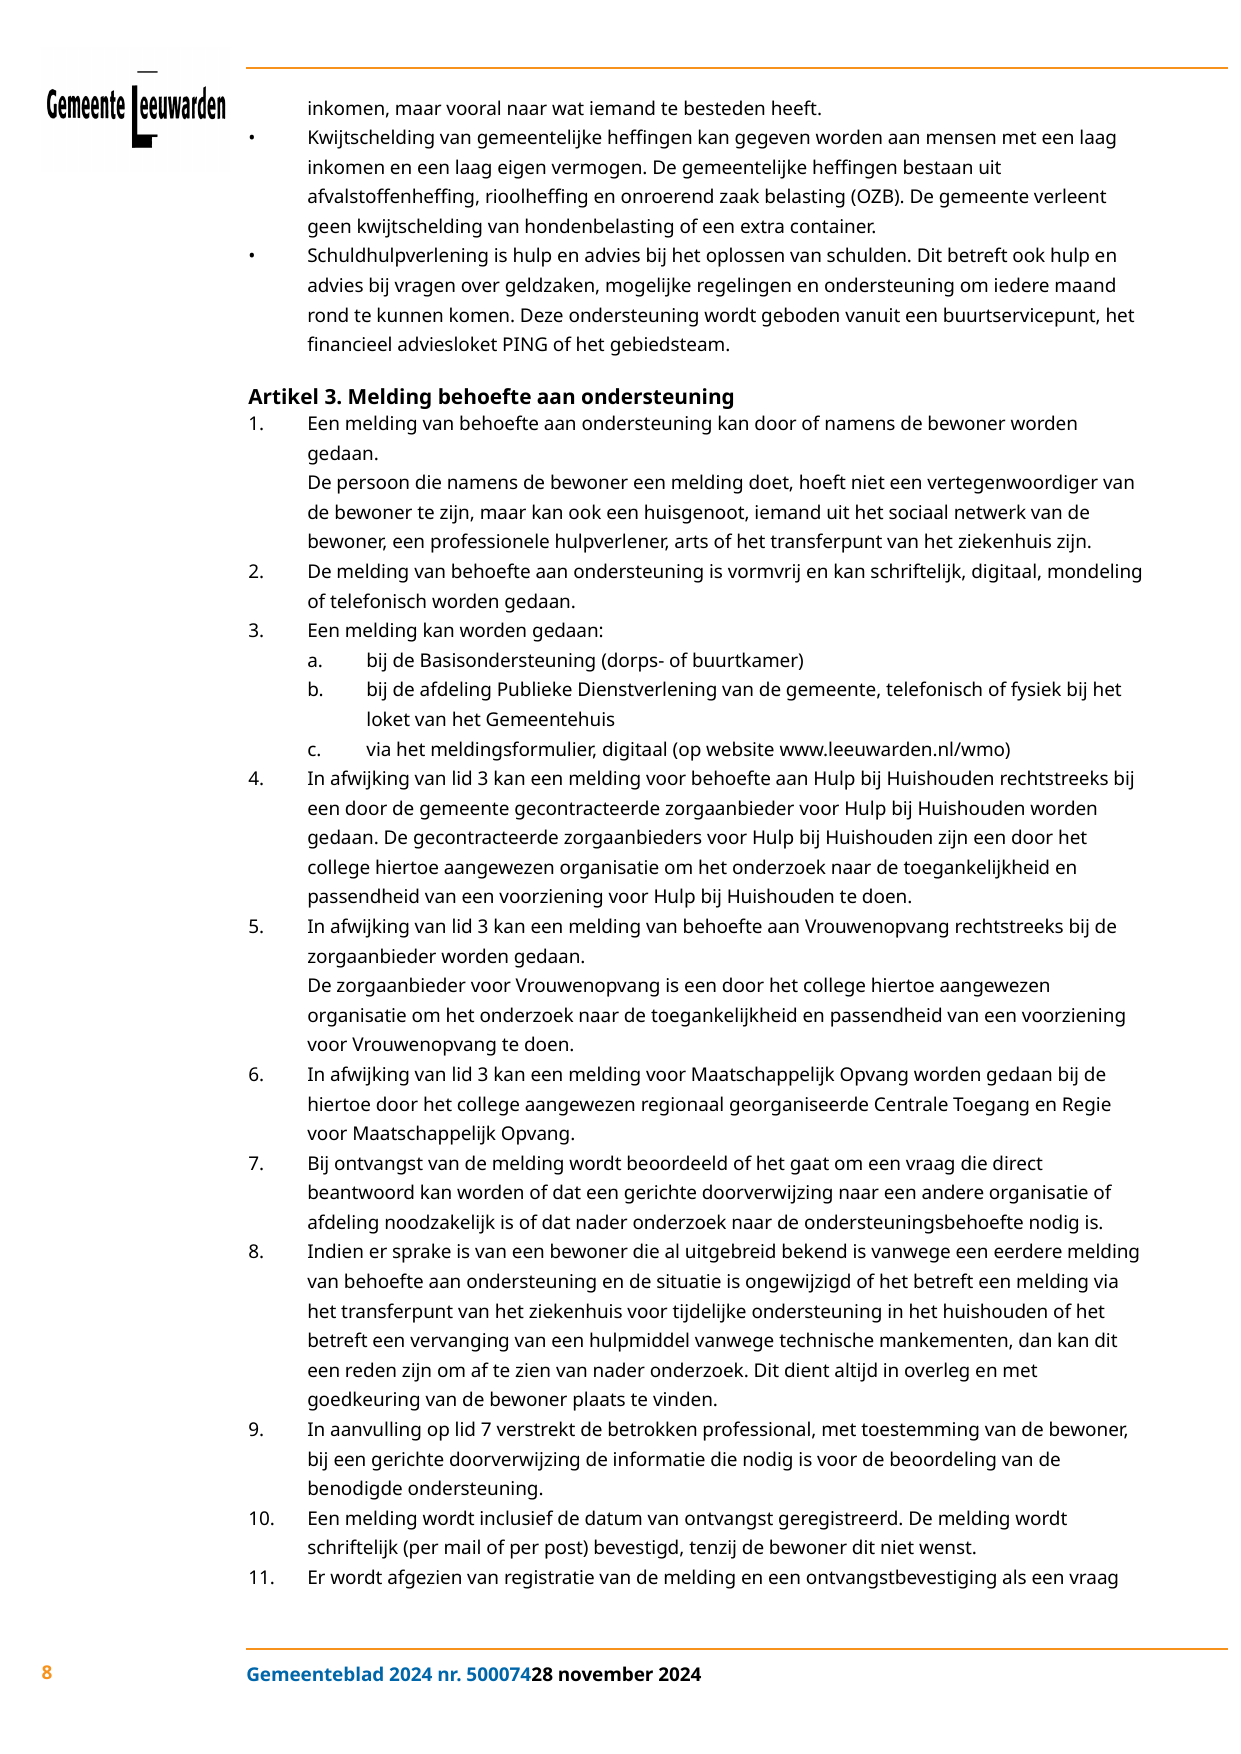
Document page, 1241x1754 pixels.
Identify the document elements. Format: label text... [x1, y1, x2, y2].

list Er wordt afgezien van registratie van de melding en een ontvangstbevestiging als een vraag [248, 1564, 1152, 1590]
list De zorgaanbieder voor Vrouwenopvang is een door het college hiertoe aangewezen organisatie om het onderzoek naar de toegankelijkheid en passendheid van een voorziening voor Vrouwenopvang te doen. [248, 972, 1152, 1057]
list In aanvulling op lid 7 verstrekt de betrokken professional, met toestemming van de bewoner, bij een gerichte doorverwijzing de informatie die nodig is voor de beoordeling van de benodigde ondersteuning. [248, 1416, 1152, 1501]
list Een melding kan worden gedaan: [248, 617, 1152, 643]
list In afwijking van lid 3 kan een melding voor Maatschappelijk Opvang worden gedaan bij de hiertoe door het college aangewezen regionaal georganiseerde Centrale Toegang en Regie voor Maatschappelijk Opvang. [248, 1061, 1152, 1146]
list bij de Basisondersteuning (dorps- of buurtkamer) [307, 647, 1152, 673]
picture [41, 47, 231, 172]
list In afwijking van lid 3 kan een melding voor behoefte aan Hulp bij Huishouden rechtstreeks bij een door de gemeente gecontracteerde zorgaanbieder voor Hulp bij Huishouden worden gedaan. De gecontracteerde zorgaanbieders voor Hulp bij Huishouden zijn een door het college hiertoe aangewezen organisatie om het onderzoek naar de toegankelijkheid en passendheid van een voorziening voor Hulp bij Huishouden te doen. [248, 765, 1152, 909]
text Artikel 3. Melding behoefte aan ondersteuning [248, 382, 1152, 410]
list via het meldingsformulier, digitaal (op website www.leeuwarden.nl/wmo) [307, 736, 1152, 761]
list Bij ontvangst van de melding wordt beoordeeld of het gaat om een vraag die direct beantwoord kan worden of dat een gerichte doorverwijzing naar een andere organisatie of afdeling noodzakelijk is of dat nader onderzoek naar de ondersteuningsbehoefte nodig is. [248, 1150, 1152, 1235]
list Een melding wordt inclusief de datum van ontvangst geregistreerd. De melding wordt schriftelijk (per mail of per post) bevestigd, tenzij de bewoner dit niet wenst. [248, 1505, 1152, 1560]
list Indien er sprake is van een bewoner die al uitgebreid bekend is vanwege een eerdere melding van behoefte aan ondersteuning en de situatie is ongewijzigd of het betreft een melding via het transferpunt van het ziekenhuis voor tijdelijke ondersteuning in het huishouden of het betreft een vervanging van een hulpmiddel vanwege technische mankementen, dan kan dit een reden zijn om af te zien van nader onderzoek. Dit dient altijd in overleg en met goedkeuring van de bewoner plaats te vinden. [248, 1239, 1152, 1412]
list De persoon die namens de bewoner een melding doet, hoeft niet een vertegenwoordiger van de bewoner te zijn, maar kan ook een huisgenoot, iemand uit het sociaal netwerk van de bewoner, een professionele hulpverlener, arts of het transferpunt van het ziekenhuis zijn. [248, 469, 1152, 554]
list Kwijtschelding van gemeentelijke heffingen kan gegeven worden aan mensen met een laag inkomen en een laag eigen vermogen. De gemeentelijke heffingen bestaan uit afvalstoffenheffing, rioolheffing en onroerend zaak belasting (OZB). De gemeente verleent geen kwijtschelding van hondenbelasting of een extra container. [248, 124, 1152, 239]
list In afwijking van lid 3 kan een melding van behoefte aan Vrouwenopvang rechtstreeks bij de zorgaanbieder worden gedaan. [248, 913, 1152, 968]
list inkomen, maar vooral naar wat iemand te besteden heeft. [248, 95, 1152, 121]
list De melding van behoefte aan ondersteuning is vormvrij en kan schriftelijk, digitaal, mondeling of telefonisch worden gedaan. [248, 558, 1152, 613]
list Schuldhulpverlening is hulp en advies bij het oplossen van schulden. Dit betreft ook hulp en advies bij vragen over geldzaken, mogelijke regelingen en ondersteuning om iedere maand rond te kunnen komen. Deze ondersteuning wordt geboden vanuit een buurtservicepunt, het financieel adviesloket PING of het gebiedsteam. [248, 243, 1152, 357]
list Een melding van behoefte aan ondersteuning kan door of namens de bewoner worden gedaan. [248, 410, 1152, 466]
list bij de afdeling Publieke Dienstverlening van de gemeente, telefonisch of fysiek bij het loket van het Gemeentehuis [307, 677, 1152, 732]
